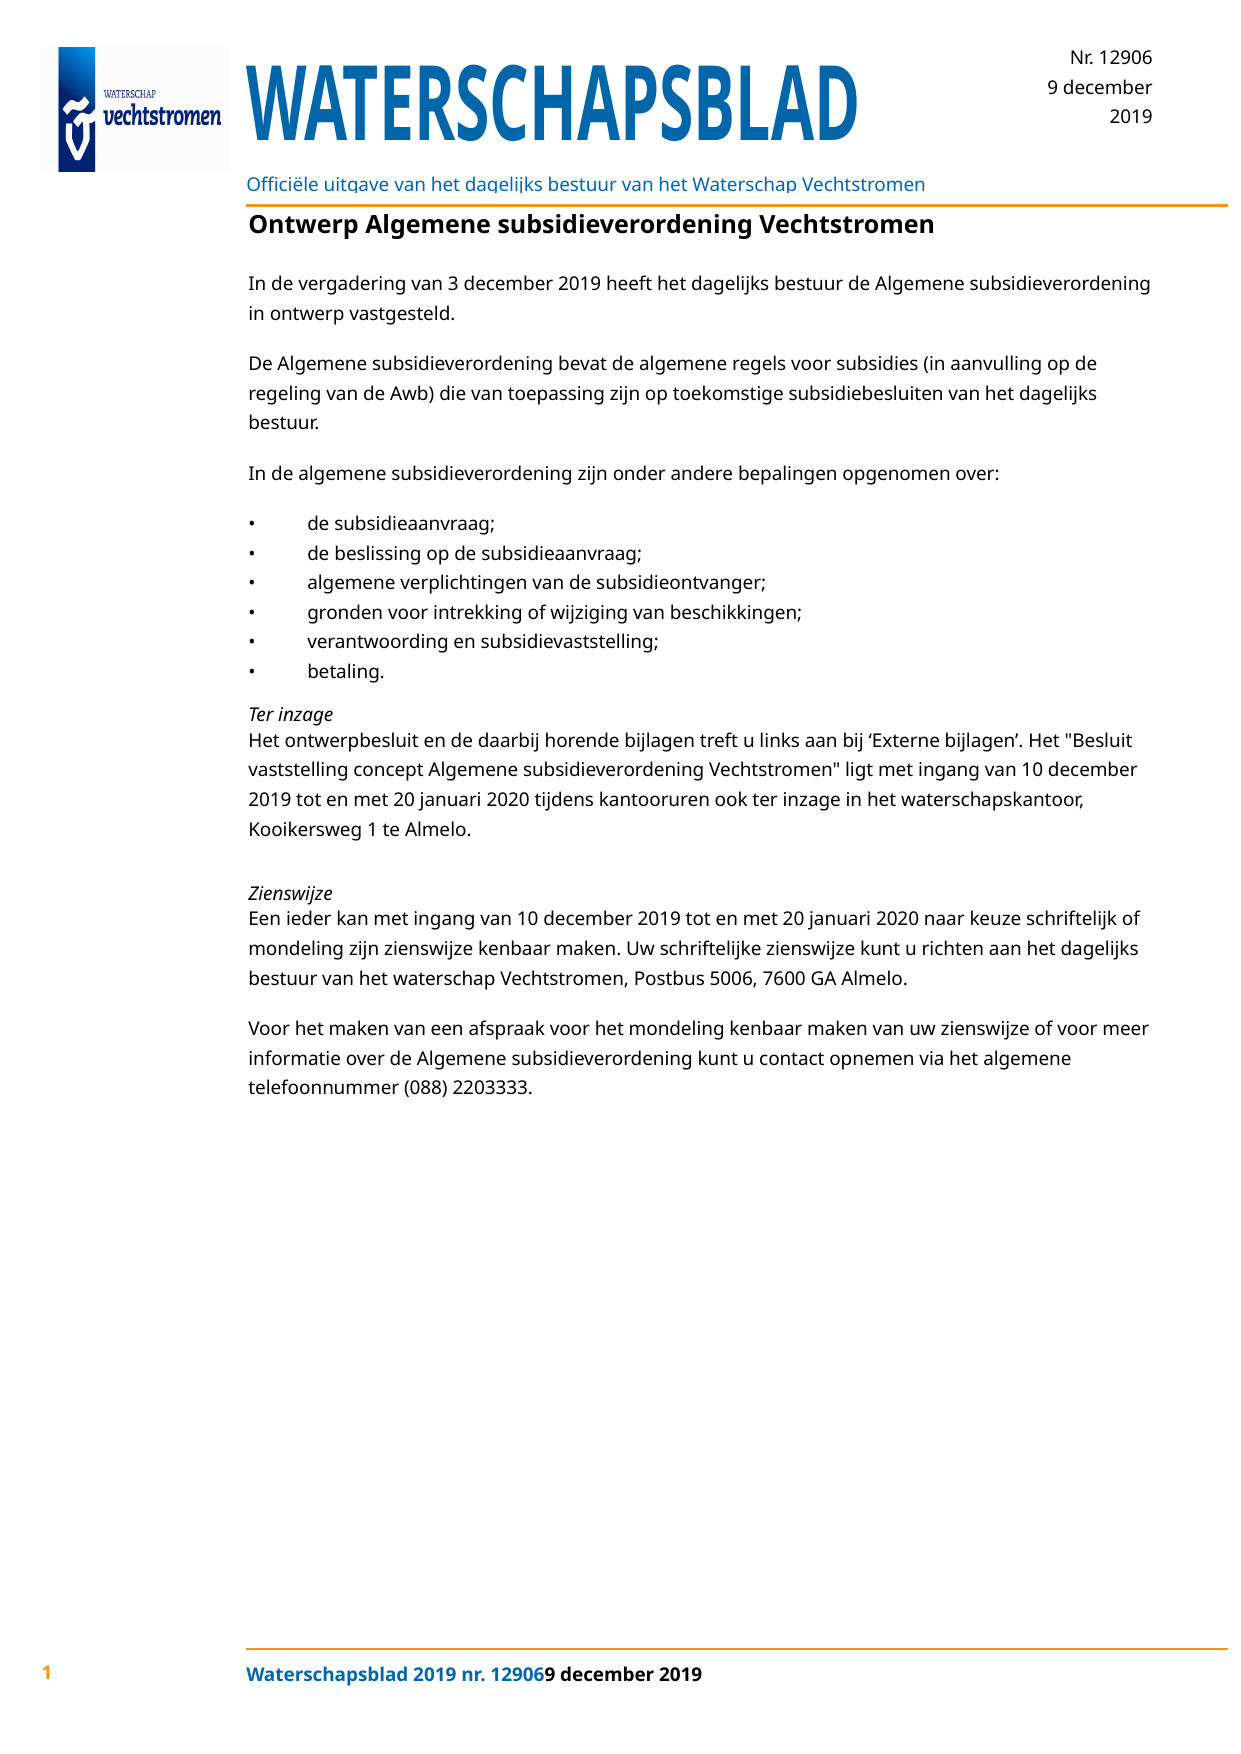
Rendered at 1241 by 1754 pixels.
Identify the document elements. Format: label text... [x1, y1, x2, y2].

list de beslissing op de subsidieaanvraag; [248, 540, 1152, 566]
text Het ontwerpbesluit en de daarbij horende bijlagen treft u links aan bij ‘Externe bijlagen’. Het "Besluit vaststelling concept Algemene subsidieverordening Vechtstromen" ligt met ingang van 10 december 2019 tot en met 20 januari 2020 tijdens kantooruren ook ter inzage in het waterschapskantoor, Kooikersweg 1 te Almelo. [248, 727, 1152, 842]
text Zienswijze [248, 880, 1152, 906]
text Voor het maken van een afspraak voor het mondeling kenbaar maken van uw zienswijze of voor meer informatie over de Algemene subsidieverordening kunt u contact opnemen via het algemene telefoonnummer (088) 2203333. [248, 1015, 1152, 1100]
picture [41, 47, 231, 172]
list de subsidieaanvraag; [248, 510, 1152, 536]
text In de vergadering van 3 december 2019 heeft het dagelijks bestuur de Algemene subsidieverordening in ontwerp vastgesteld. [248, 270, 1152, 326]
list gronden voor intrekking of wijziging van beschikkingen; [248, 599, 1152, 625]
list betaling. [248, 658, 1152, 684]
text De Algemene subsidieverordening bevat de algemene regels voor subsidies (in aanvulling op de regeling van de Awb) die van toepassing zijn op toekomstige subsidiebesluiten van het dagelijks bestuur. [248, 350, 1152, 435]
text Ter inzage [248, 701, 1152, 727]
text Ontwerp Algemene subsidieverordening Vechtstromen [248, 207, 1152, 241]
list algemene verplichtingen van de subsidieontvanger; [248, 569, 1152, 595]
text In de algemene subsidieverordening zijn onder andere bepalingen opgenomen over: [248, 460, 1152, 486]
text Een ieder kan met ingang van 10 december 2019 tot en met 20 januari 2020 naar keuze schriftelijk of mondeling zijn zienswijze kenbaar maken. Uw schriftelijke zienswijze kunt u richten aan het dagelijks bestuur van het waterschap Vechtstromen, Postbus 5006, 7600 GA Almelo. [248, 906, 1152, 990]
list verantwoording en subsidievaststelling; [248, 629, 1152, 654]
